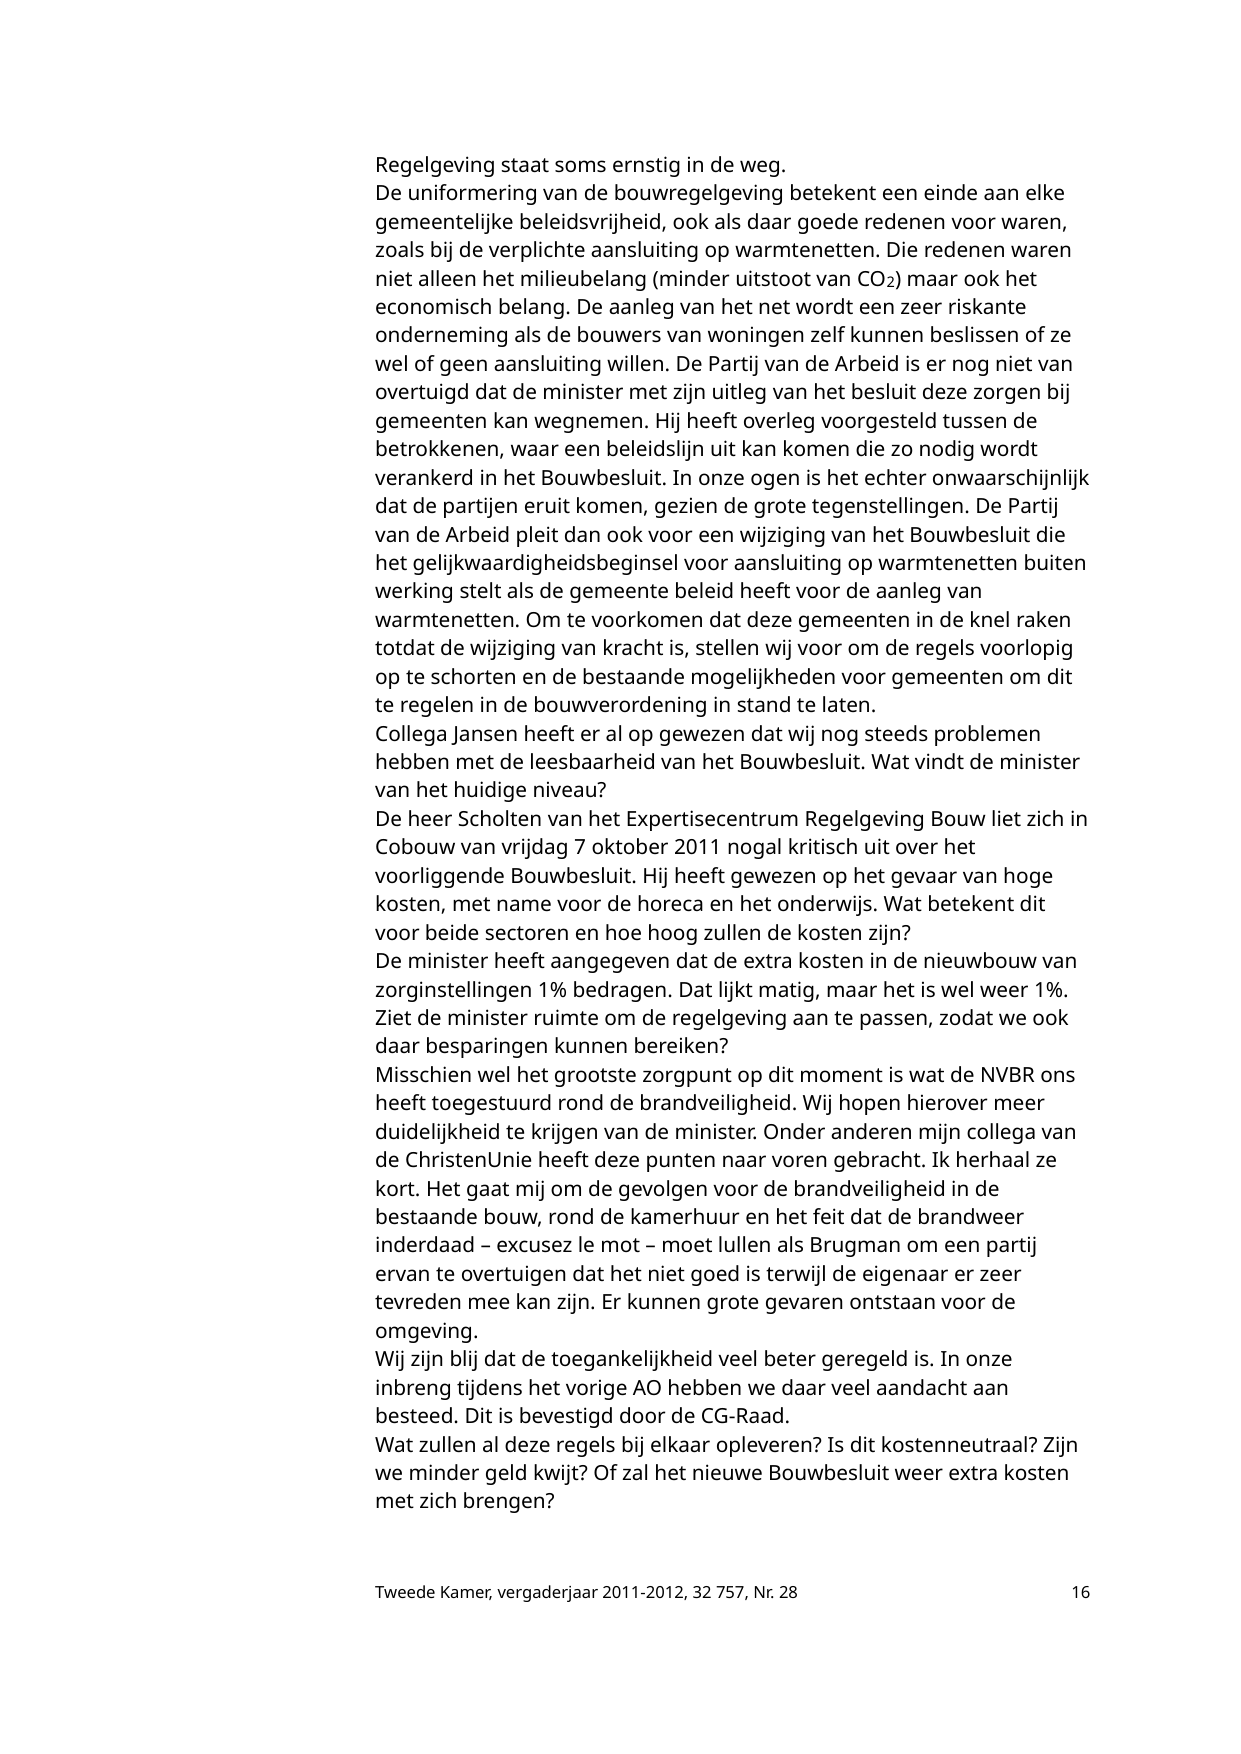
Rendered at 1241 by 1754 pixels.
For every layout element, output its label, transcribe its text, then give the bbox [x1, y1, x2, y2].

text Collega Jansen heeft er al op gewezen dat wij nog steeds problemen hebben met de leesbaarheid van het Bouwbesluit. Wat vindt de minister van het huidige niveau? [375, 719, 1090, 804]
text De minister heeft aangegeven dat de extra kosten in de nieuwbouw van zorginstellingen 1% bedragen. Dat lijkt matig, maar het is wel weer 1%. Ziet de minister ruimte om de regelgeving aan te passen, zodat we ook daar besparingen kunnen bereiken? [375, 946, 1090, 1060]
text De heer Scholten van het Expertisecentrum Regelgeving Bouw liet zich in Cobouw van vrijdag 7 oktober 2011 nogal kritisch uit over het voorliggende Bouwbesluit. Hij heeft gewezen op het gevaar van hoge kosten, met name voor de horeca en het onderwijs. Wat betekent dit voor beide sectoren en hoe hoog zullen de kosten zijn? [375, 804, 1090, 946]
text De uniformering van de bouwregelgeving betekent een einde aan elke gemeentelijke beleidsvrijheid, ook als daar goede redenen voor waren, zoals bij de verplichte aansluiting op warmtenetten. Die redenen waren niet alleen het milieubelang (minder uitstoot van CO2) maar ook het economisch belang. De aanleg van het net wordt een zeer riskante onderneming als de bouwers van woningen zelf kunnen beslissen of ze wel of geen aansluiting willen. De Partij van de Arbeid is er nog niet van overtuigd dat de minister met zijn uitleg van het besluit deze zorgen bij gemeenten kan wegnemen. Hij heeft overleg voorgesteld tussen de betrokkenen, waar een beleidslijn uit kan komen die zo nodig wordt verankerd in het Bouwbesluit. In onze ogen is het echter onwaarschijnlijk dat de partijen eruit komen, gezien de grote tegenstellingen. De Partij van de Arbeid pleit dan ook voor een wijziging van het Bouwbesluit die het gelijkwaardigheidsbeginsel voor aansluiting op warmtenetten buiten werking stelt als de gemeente beleid heeft voor de aanleg van warmtenetten. Om te voorkomen dat deze gemeenten in de knel raken totdat de wijziging van kracht is, stellen wij voor om de regels voorlopig op te schorten en de bestaande mogelijkheden voor gemeenten om dit te regelen in de bouwverordening in stand te laten. [375, 178, 1090, 719]
text Wat zullen al deze regels bij elkaar opleveren? Is dit kostenneutraal? Zijn we minder geld kwijt? Of zal het nieuwe Bouwbesluit weer extra kosten met zich brengen? [375, 1430, 1090, 1515]
text Wij zijn blij dat de toegankelijkheid veel beter geregeld is. In onze inbreng tijdens het vorige AO hebben we daar veel aandacht aan besteed. Dit is bevestigd door de CG-Raad. [375, 1344, 1090, 1430]
text Misschien wel het grootste zorgpunt op dit moment is wat de NVBR ons heeft toegestuurd rond de brandveiligheid. Wij hopen hierover meer duidelijkheid te krijgen van de minister. Onder anderen mijn collega van de ChristenUnie heeft deze punten naar voren gebracht. Ik herhaal ze kort. Het gaat mij om de gevolgen voor de brandveiligheid in de bestaande bouw, rond de kamerhuur en het feit dat de brandweer inderdaad – excusez le mot – moet lullen als Brugman om een partij ervan te overtuigen dat het niet goed is terwijl de eigenaar er zeer tevreden mee kan zijn. Er kunnen grote gevaren ontstaan voor de omgeving. [375, 1060, 1090, 1344]
text Regelgeving staat soms ernstig in de weg. [375, 150, 1090, 178]
